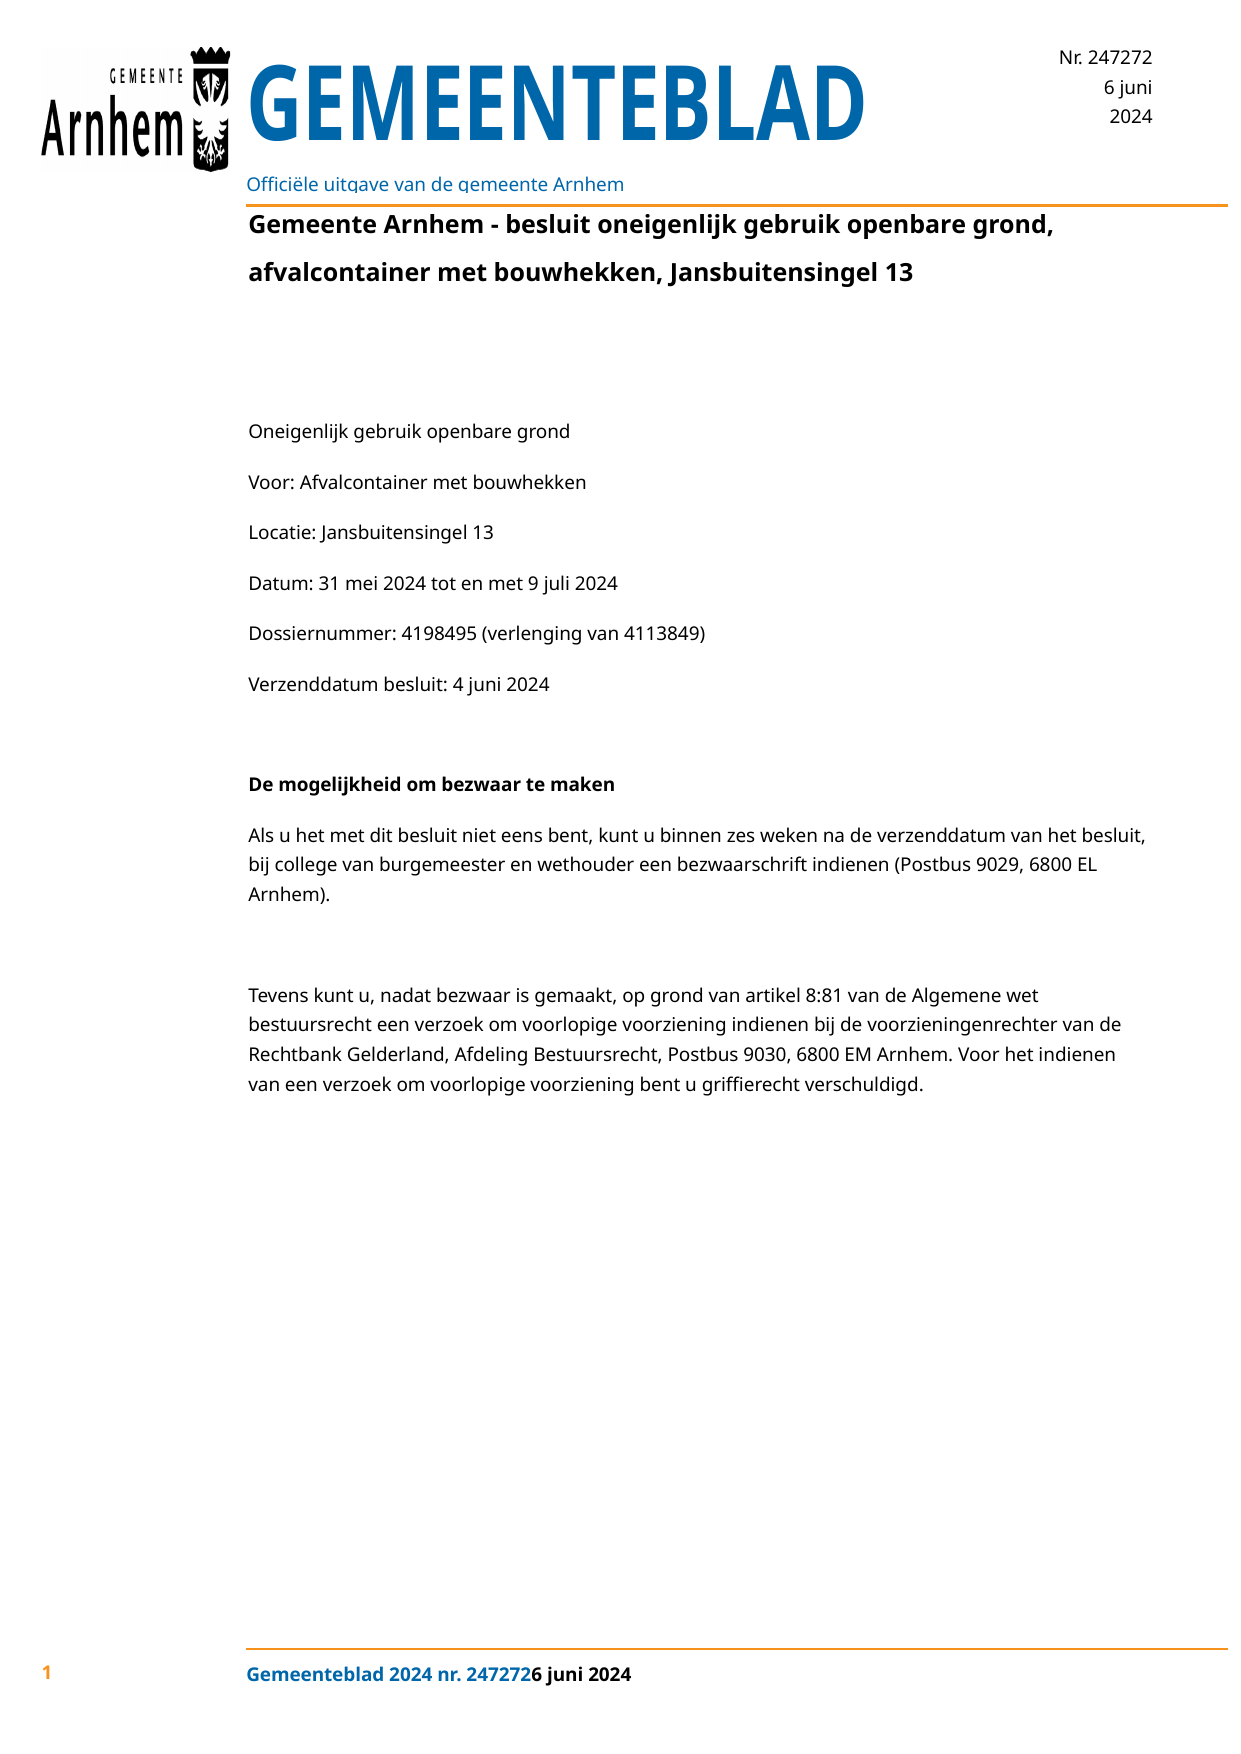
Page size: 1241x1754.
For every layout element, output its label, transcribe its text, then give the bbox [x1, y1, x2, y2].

picture [41, 47, 231, 172]
text Dossiernummer: 4198495 (verlenging van 4113849) [248, 620, 1152, 646]
text Oneigenlijk gebruik openbare grond [248, 419, 1152, 444]
text Tevens kunt u, nadat bezwaar is gemaakt, op grond van artikel 8:81 van de Algemene wet bestuursrecht een verzoek om voorlopige voorziening indienen bij de voorzieningenrechter van de Rechtbank Gelderland, Afdeling Bestuursrecht, Postbus 9030, 6800 EM Arnhem. Voor het indienen van een verzoek om voorlopige voorziening bent u griffierecht verschuldigd. [248, 982, 1152, 1097]
text Locatie: Jansbuitensingel 13 [248, 519, 1152, 545]
text De mogelijkheid om bezwaar te maken [248, 772, 1152, 797]
text Datum: 31 mei 2024 tot en met 9 juli 2024 [248, 570, 1152, 596]
text Voor: Afvalcontainer met bouwhekken [248, 469, 1152, 495]
text Als u het met dit besluit niet eens bent, kunt u binnen zes weken na de verzenddatum van het besluit, bij college van burgemeester en wethouder een bezwaarschrift indienen (Postbus 9029, 6800 EL Arnhem). [248, 822, 1152, 907]
text Verzenddatum besluit: 4 juni 2024 [248, 671, 1152, 697]
text Gemeente Arnhem - besluit oneigenlijk gebruik openbare grond, afvalcontainer met bouwhekken, Jansbuitensingel 13 [248, 207, 1152, 288]
